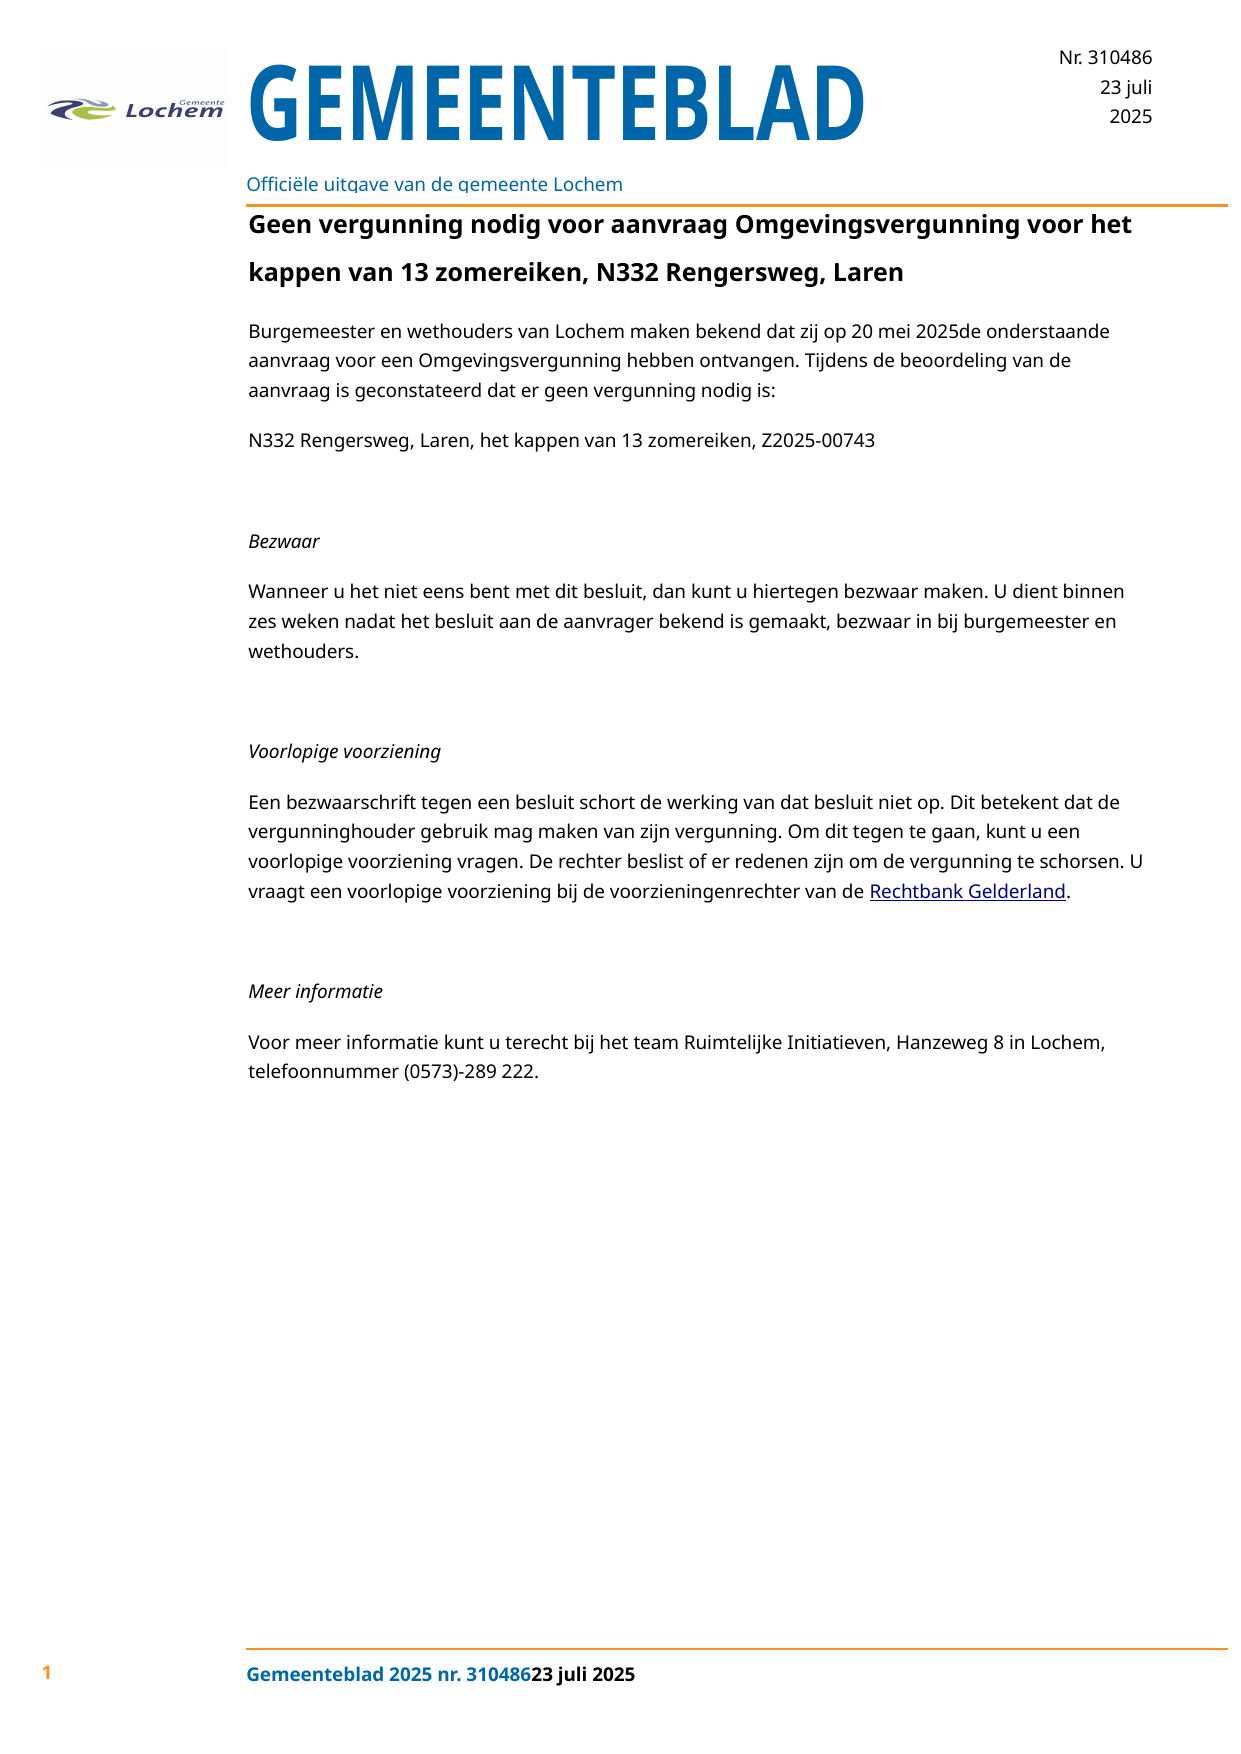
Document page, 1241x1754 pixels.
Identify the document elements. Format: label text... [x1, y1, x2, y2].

text Voorlopige voorziening [248, 739, 1152, 764]
text N332 Rengersweg, Laren, het kappen van 13 zomereiken, Z2025-00743 [248, 427, 1152, 453]
text Voor meer informatie kunt u terecht bij het team Ruimtelijke Initiatieven, Hanzeweg 8 in Lochem, telefoonnummer (0573)-289 222. [248, 1029, 1152, 1084]
text Meer informatie [248, 979, 1152, 1004]
text Een bezwaarschrift tegen een besluit schort de werking van dat besluit niet op. Dit betekent dat de vergunninghouder gebruik mag maken van zijn vergunning. Om dit tegen te gaan, kunt u een voorlopige voorziening vragen. De rechter beslist of er redenen zijn om de vergunning te schorsen. U vraagt een voorlopige voorziening bij de voorzieningenrechter van de Rechtbank Gelderland. [248, 789, 1152, 904]
text Bezwaar [248, 528, 1152, 554]
text Burgemeester en wethouders van Lochem maken bekend dat zij op 20 mei 2025de onderstaande aanvraag voor een Omgevingsvergunning hebben ontvangen. Tijdens de beoordeling van de aanvraag is geconstateerd dat er geen vergunning nodig is: [248, 318, 1152, 403]
picture [41, 47, 231, 172]
text Geen vergunning nodig voor aanvraag Omgevingsvergunning voor het kappen van 13 zomereiken, N332 Rengersweg, Laren [248, 207, 1152, 288]
text Wanneer u het niet eens bent met dit besluit, dan kunt u hiertegen bezwaar maken. U dient binnen zes weken nadat het besluit aan de aanvrager bekend is gemaakt, bezwaar in bij burgemeester en wethouders. [248, 579, 1152, 664]
